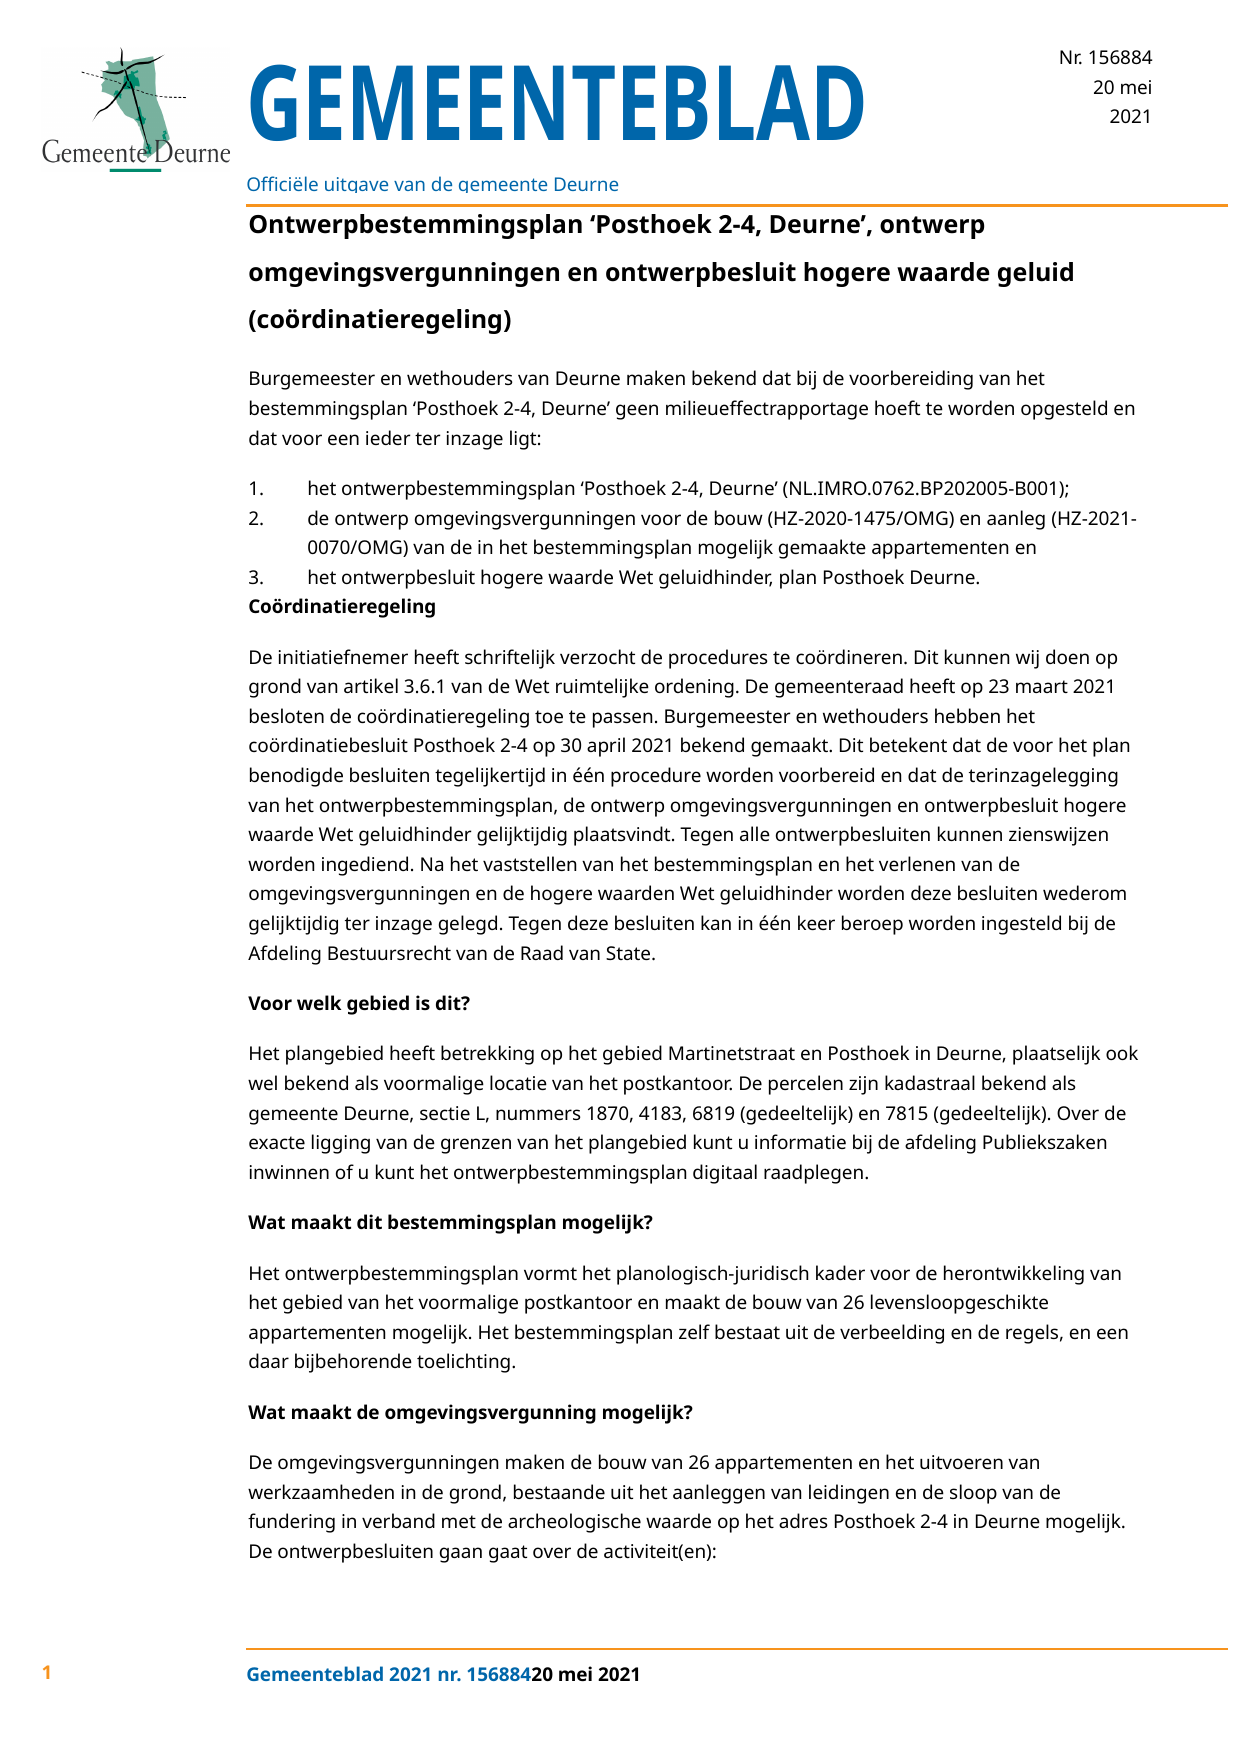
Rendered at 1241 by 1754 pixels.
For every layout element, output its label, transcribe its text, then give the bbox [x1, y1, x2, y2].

text Voor welk gebied is dit? [248, 990, 1152, 1016]
text De initiatiefnemer heeft schriftelijk verzocht de procedures te coördineren. Dit kunnen wij doen op grond van artikel 3.6.1 van de Wet ruimtelijke ordening. De gemeenteraad heeft op 23 maart 2021 besloten de coördinatieregeling toe te passen. Burgemeester en wethouders hebben het coördinatiebesluit Posthoek 2-4 op 30 april 2021 bekend gemaakt. Dit betekent dat de voor het plan benodigde besluiten tegelijkertijd in één procedure worden voorbereid en dat de terinzagelegging van het ontwerpbestemmingsplan, de ontwerp omgevingsvergunningen en ontwerpbesluit hogere waarde Wet geluidhinder gelijktijdig plaatsvindt. Tegen alle ontwerpbesluiten kunnen zienswijzen worden ingediend. Na het vaststellen van het bestemmingsplan en het verlenen van de omgevingsvergunningen en de hogere waarden Wet geluidhinder worden deze besluiten wederom gelijktijdig ter inzage gelegd. Tegen deze besluiten kan in één keer beroep worden ingesteld bij de Afdeling Bestuursrecht van de Raad van State. [248, 644, 1152, 965]
text Burgemeester en wethouders van Deurne maken bekend dat bij de voorbereiding van het bestemmingsplan ‘Posthoek 2-4, Deurne’ geen milieueffectrapportage hoeft te worden opgesteld en dat voor een ieder ter inzage ligt: [248, 366, 1152, 450]
text Ontwerpbestemmingsplan ‘Posthoek 2-4, Deurne’, ontwerp omgevingsvergunningen en ontwerpbesluit hogere waarde geluid (coördinatieregeling) [248, 207, 1152, 336]
list het ontwerpbesluit hogere waarde Wet geluidhinder, plan Posthoek Deurne. [248, 564, 1152, 589]
text Coördinatieregeling [248, 593, 1152, 619]
list het ontwerpbestemmingsplan ‘Posthoek 2-4, Deurne’ (NL.IMRO.0762.BP202005-B001); [248, 475, 1152, 501]
text Wat maakt dit bestemmingsplan mogelijk? [248, 1209, 1152, 1235]
text Het ontwerpbestemmingsplan vormt het planologisch-juridisch kader voor de herontwikkeling van het gebied van het voormalige postkantoor en maakt de bouw van 26 levensloopgeschikte appartementen mogelijk. Het bestemmingsplan zelf bestaat uit de verbeelding en de regels, en een daar bijbehorende toelichting. [248, 1260, 1152, 1374]
text Wat maakt de omgevingsvergunning mogelijk? [248, 1399, 1152, 1424]
picture [41, 47, 231, 172]
list de ontwerp omgevingsvergunningen voor de bouw (HZ-2020-1475/OMG) en aanleg (HZ-2021-0070/OMG) van de in het bestemmingsplan mogelijk gemaakte appartementen en [248, 505, 1152, 560]
text Het plangebied heeft betrekking op het gebied Martinetstraat en Posthoek in Deurne, plaatselijk ook wel bekend als voormalige locatie van het postkantoor. De percelen zijn kadastraal bekend als gemeente Deurne, sectie L, nummers 1870, 4183, 6819 (gedeeltelijk) en 7815 (gedeeltelijk). Over de exacte ligging van de grenzen van het plangebied kunt u informatie bij de afdeling Publiekszaken inwinnen of u kunt het ontwerpbestemmingsplan digitaal raadplegen. [248, 1041, 1152, 1184]
text De omgevingsvergunningen maken de bouw van 26 appartementen en het uitvoeren van werkzaamheden in de grond, bestaande uit het aanleggen van leidingen en de sloop van de fundering in verband met de archeologische waarde op het adres Posthoek 2-4 in Deurne mogelijk. De ontwerpbesluiten gaan gaat over de activiteit(en): [248, 1449, 1152, 1564]
